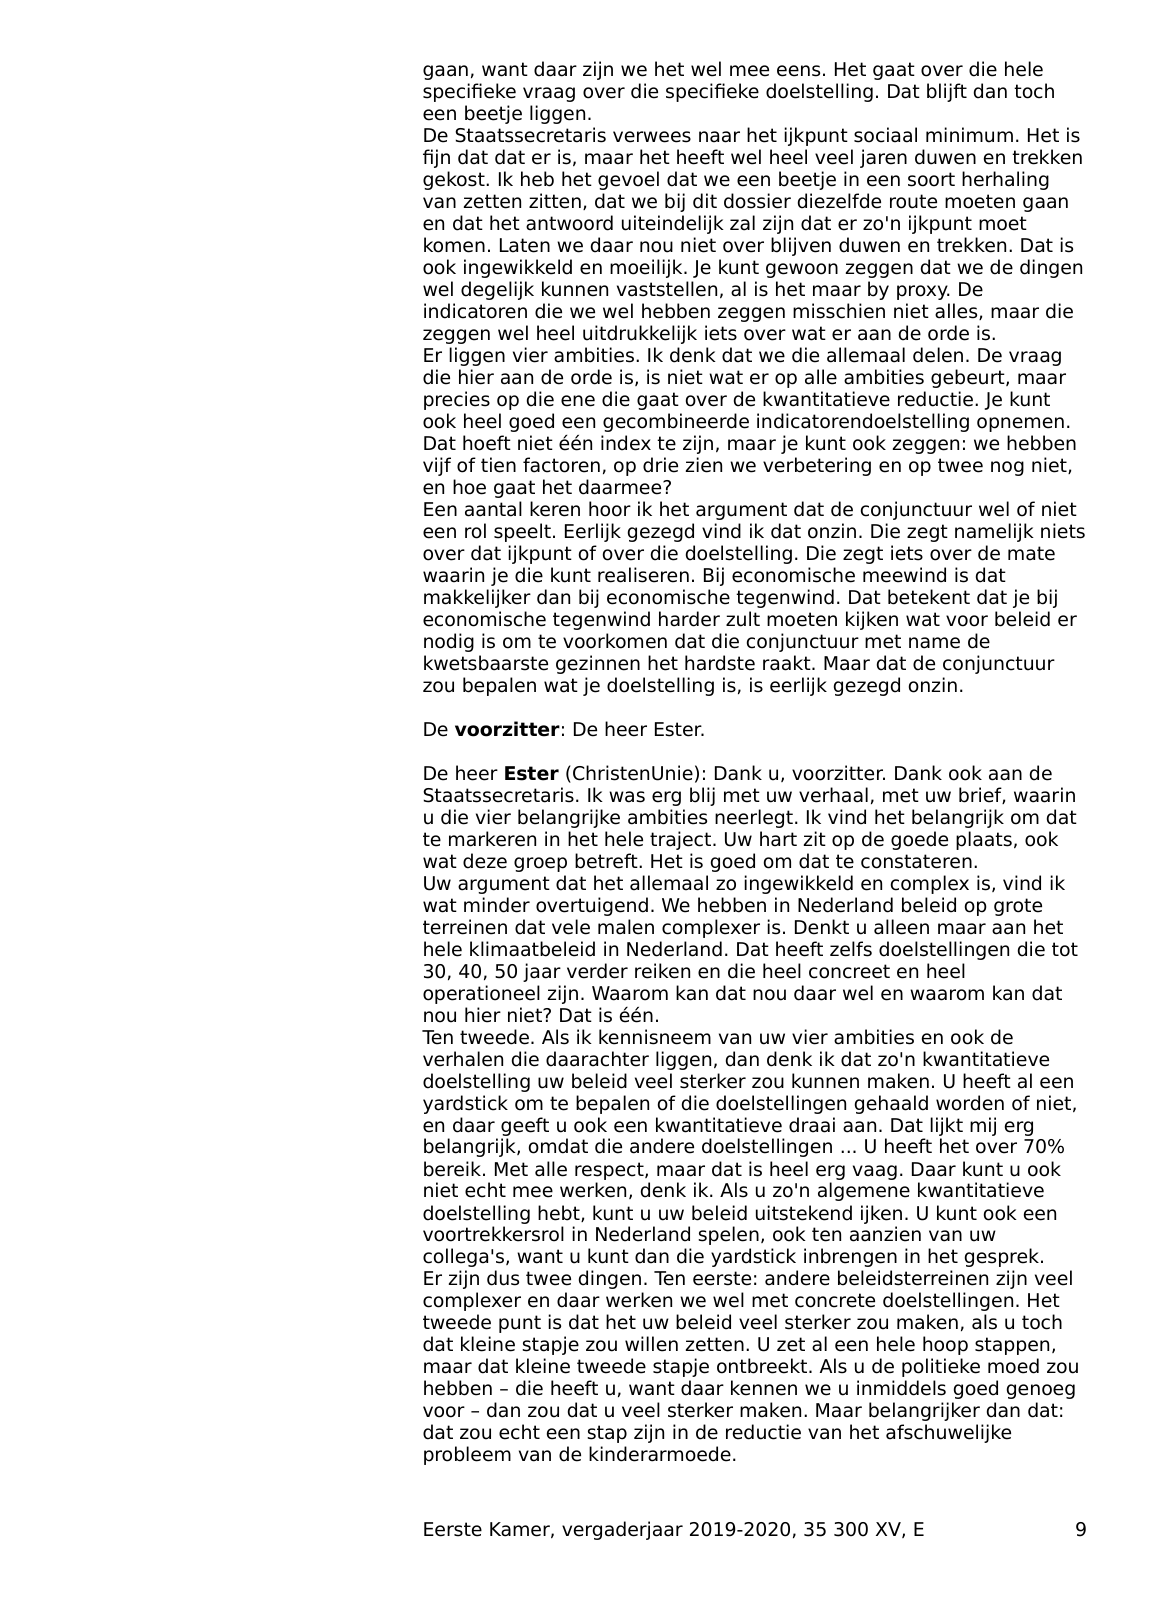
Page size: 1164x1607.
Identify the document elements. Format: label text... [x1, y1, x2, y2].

text Uw argument dat het allemaal zo ingewikkeld en complex is, vind ik wat minder overtuigend. We hebben in Nederland beleid op grote terreinen dat vele malen complexer is. Denkt u alleen maar aan het hele klimaatbeleid in Nederland. Dat heeft zelfs doelstellingen die tot 30, 40, 50 jaar verder reiken en die heel concreet en heel operationeel zijn. Waarom kan dat nou daar wel en waarom kan dat nou hier niet? Dat is één. [422, 873, 1087, 1027]
text De heer Ester (ChristenUnie): Dank u, voorzitter. Dank ook aan de Staatssecretaris. Ik was erg blij met uw verhaal, met uw brief, waarin u die vier belangrijke ambities neerlegt. Ik vind het belangrijk om dat te markeren in het hele traject. Uw hart zit op de goede plaats, ook wat deze groep betreft. Het is goed om dat te constateren. [422, 763, 1087, 873]
text De Staatssecretaris verwees naar het ijkpunt sociaal minimum. Het is fijn dat dat er is, maar het heeft wel heel veel jaren duwen en trekken gekost. Ik heb het gevoel dat we een beetje in een soort herhaling van zetten zitten, dat we bij dit dossier diezelfde route moeten gaan en dat het antwoord uiteindelijk zal zijn dat er zo'n ijkpunt moet komen. Laten we daar nou niet over blijven duwen en trekken. Dat is ook ingewikkeld en moeilijk. Je kunt gewoon zeggen dat we de dingen wel degelijk kunnen vaststellen, al is het maar by proxy. De indicatoren die we wel hebben zeggen misschien niet alles, maar die zeggen wel heel uitdrukkelijk iets over wat er aan de orde is. [422, 125, 1087, 345]
text Ten tweede. Als ik kennisneem van uw vier ambities en ook de verhalen die daarachter liggen, dan denk ik dat zo'n kwantitatieve doelstelling uw beleid veel sterker zou kunnen maken. U heeft al een yardstick om te bepalen of die doelstellingen gehaald worden of niet, en daar geeft u ook een kwantitatieve draai aan. Dat lijkt mij erg belangrijk, omdat die andere doelstellingen ... U heeft het over 70% bereik. Met alle respect, maar dat is heel erg vaag. Daar kunt u ook niet echt mee werken, denk ik. Als u zo'n algemene kwantitatieve doelstelling hebt, kunt u uw beleid uitstekend ijken. U kunt ook een voortrekkersrol in Nederland spelen, ook ten aanzien van uw collega's, want u kunt dan die yardstick inbrengen in het gesprek. [422, 1027, 1087, 1268]
text gaan, want daar zijn we het wel mee eens. Het gaat over die hele specifieke vraag over die specifieke doelstelling. Dat blijft dan toch een beetje liggen. [422, 59, 1087, 125]
text Er liggen vier ambities. Ik denk dat we die allemaal delen. De vraag die hier aan de orde is, is niet wat er op alle ambities gebeurt, maar precies op die ene die gaat over de kwantitatieve reductie. Je kunt ook heel goed een gecombineerde indicatorendoelstelling opnemen. Dat hoeft niet één index te zijn, maar je kunt ook zeggen: we hebben vijf of tien factoren, op drie zien we verbetering en op twee nog niet, en hoe gaat het daarmee? [422, 345, 1087, 499]
text Er zijn dus twee dingen. Ten eerste: andere beleidsterreinen zijn veel complexer en daar werken we wel met concrete doelstellingen. Het tweede punt is dat het uw beleid veel sterker zou maken, als u toch dat kleine stapje zou willen zetten. U zet al een hele hoop stappen, maar dat kleine tweede stapje ontbreekt. Als u de politieke moed zou hebben – die heeft u, want daar kennen we u inmiddels goed genoeg voor – dan zou dat u veel sterker maken. Maar belangrijker dan dat: dat zou echt een stap zijn in de reductie van het afschuwelijke probleem van de kinderarmoede. [422, 1268, 1087, 1466]
text Een aantal keren hoor ik het argument dat de conjunctuur wel of niet een rol speelt. Eerlijk gezegd vind ik dat onzin. Die zegt namelijk niets over dat ijkpunt of over die doelstelling. Die zegt iets over de mate waarin je die kunt realiseren. Bij economische meewind is dat makkelijker dan bij economische tegenwind. Dat betekent dat je bij economische tegenwind harder zult moeten kijken wat voor beleid er nodig is om te voorkomen dat die conjunctuur met name de kwetsbaarste gezinnen het hardste raakt. Maar dat de conjunctuur zou bepalen wat je doelstelling is, is eerlijk gezegd onzin. [422, 499, 1087, 696]
text De voorzitter: De heer Ester. [422, 719, 1087, 741]
